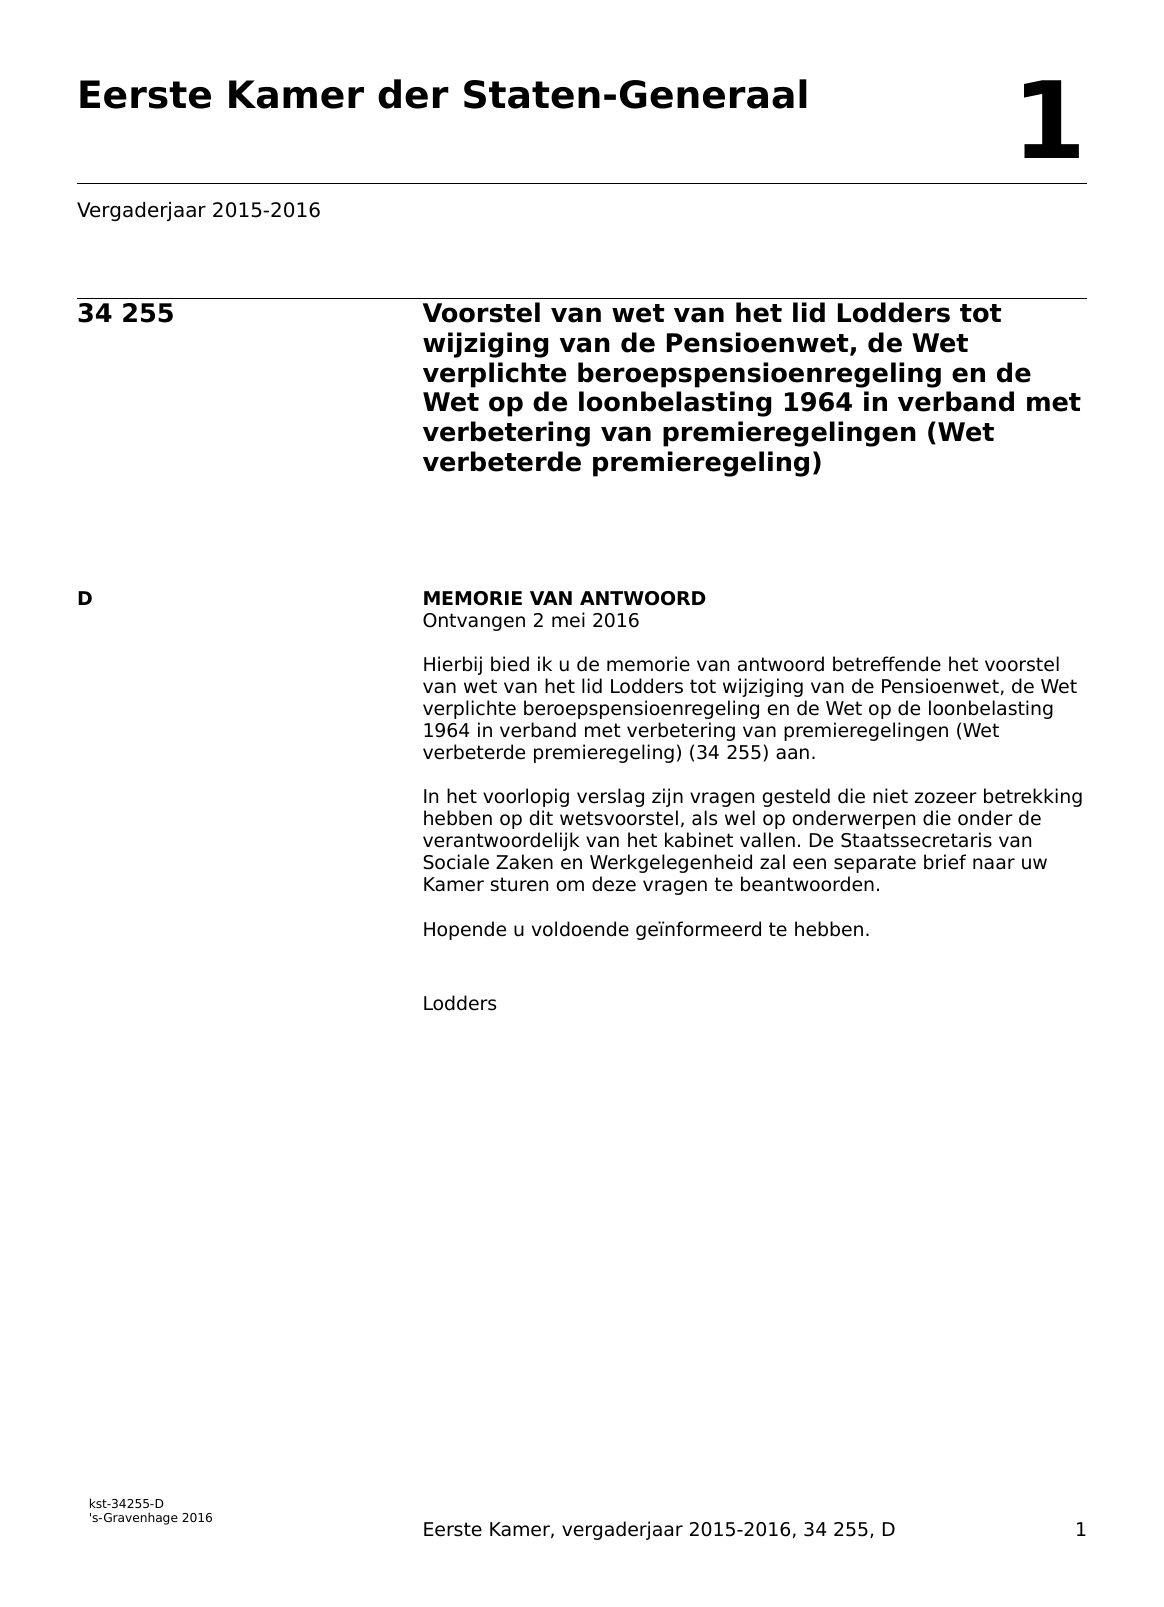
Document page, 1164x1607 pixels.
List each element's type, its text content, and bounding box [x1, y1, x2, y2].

table_header 1 [886, 59, 1087, 183]
text Ontvangen 2 mei 2016 [422, 610, 1087, 632]
subtitle 34 255 Voorstel van wet van het lid Lodders tot wijziging van de Pensioenwet, de Wet verplichte beroepspensioenregeling en de Wet op de loonbelasting 1964 in verband met verbetering van premieregelingen (Wet verbeterde premieregeling) [77, 299, 1087, 477]
table_header Eerste Kamer der Staten-Generaal [77, 59, 886, 183]
table_cell Vergaderjaar 2015-2016 [77, 184, 1087, 298]
text In het voorlopig verslag zijn vragen gesteld die niet zozeer betrekking hebben op dit wetsvoorstel, als wel op onderwerpen die onder de verantwoordelijk van het kabinet vallen. De Staatssecretaris van Sociale Zaken en Werkgelegenheid zal een separate brief naar uw Kamer sturen om deze vragen te beantwoorden. [422, 786, 1087, 896]
text Lodders [422, 970, 1087, 1014]
text kst-34255-D [88, 1497, 323, 1511]
text Hierbij bied ik u de memorie van antwoord betreffende het voorstel van wet van het lid Lodders tot wijziging van de Pensioenwet, de Wet verplichte beroepspensioenregeling en de Wet op de loonbelasting 1964 in verband met verbetering van premieregelingen (Wet verbeterde premieregeling) (34 255) aan. [422, 654, 1087, 764]
subtitle D MEMORIE VAN ANTWOORD [77, 588, 1087, 610]
text Hopende u voldoende geïnformeerd te hebben. [422, 918, 1087, 940]
text 's-Gravenhage 2016 [88, 1511, 323, 1525]
